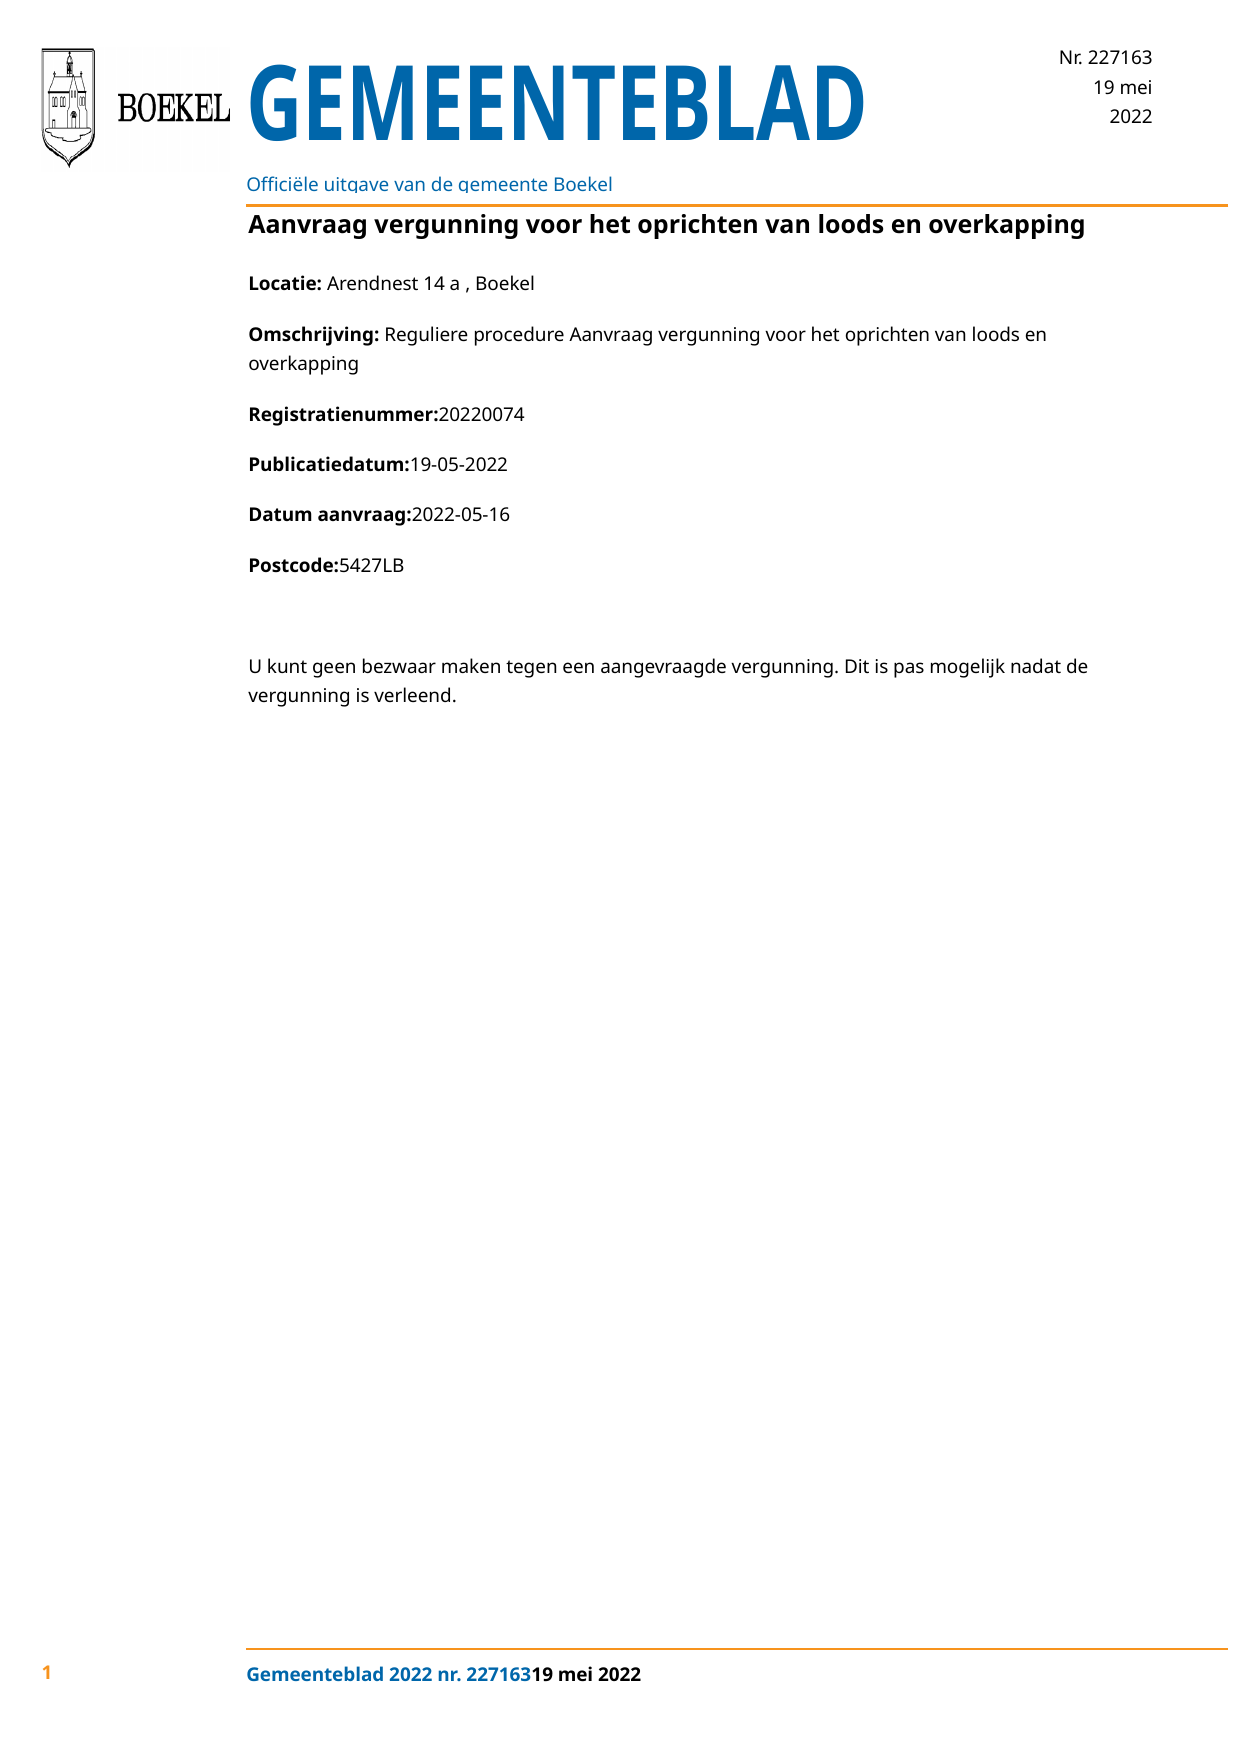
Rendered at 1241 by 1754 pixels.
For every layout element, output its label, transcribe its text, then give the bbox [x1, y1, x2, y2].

text Aanvraag vergunning voor het oprichten van loods en overkapping [248, 207, 1152, 241]
picture [41, 47, 231, 172]
text Datum aanvraag:2022-05-16 [248, 502, 1152, 527]
text Registratienummer:20220074 [248, 401, 1152, 426]
text Omschrijving: Reguliere procedure Aanvraag vergunning voor het oprichten van loods en overkapping [248, 321, 1152, 376]
text Postcode:5427LB [248, 552, 1152, 578]
text U kunt geen bezwaar maken tegen een aangevraagde vergunning. Dit is pas mogelijk nadat de vergunning is verleend. [248, 653, 1152, 708]
text Locatie: Arendnest 14 a , Boekel [248, 270, 1152, 296]
text Publicatiedatum:19-05-2022 [248, 451, 1152, 477]
